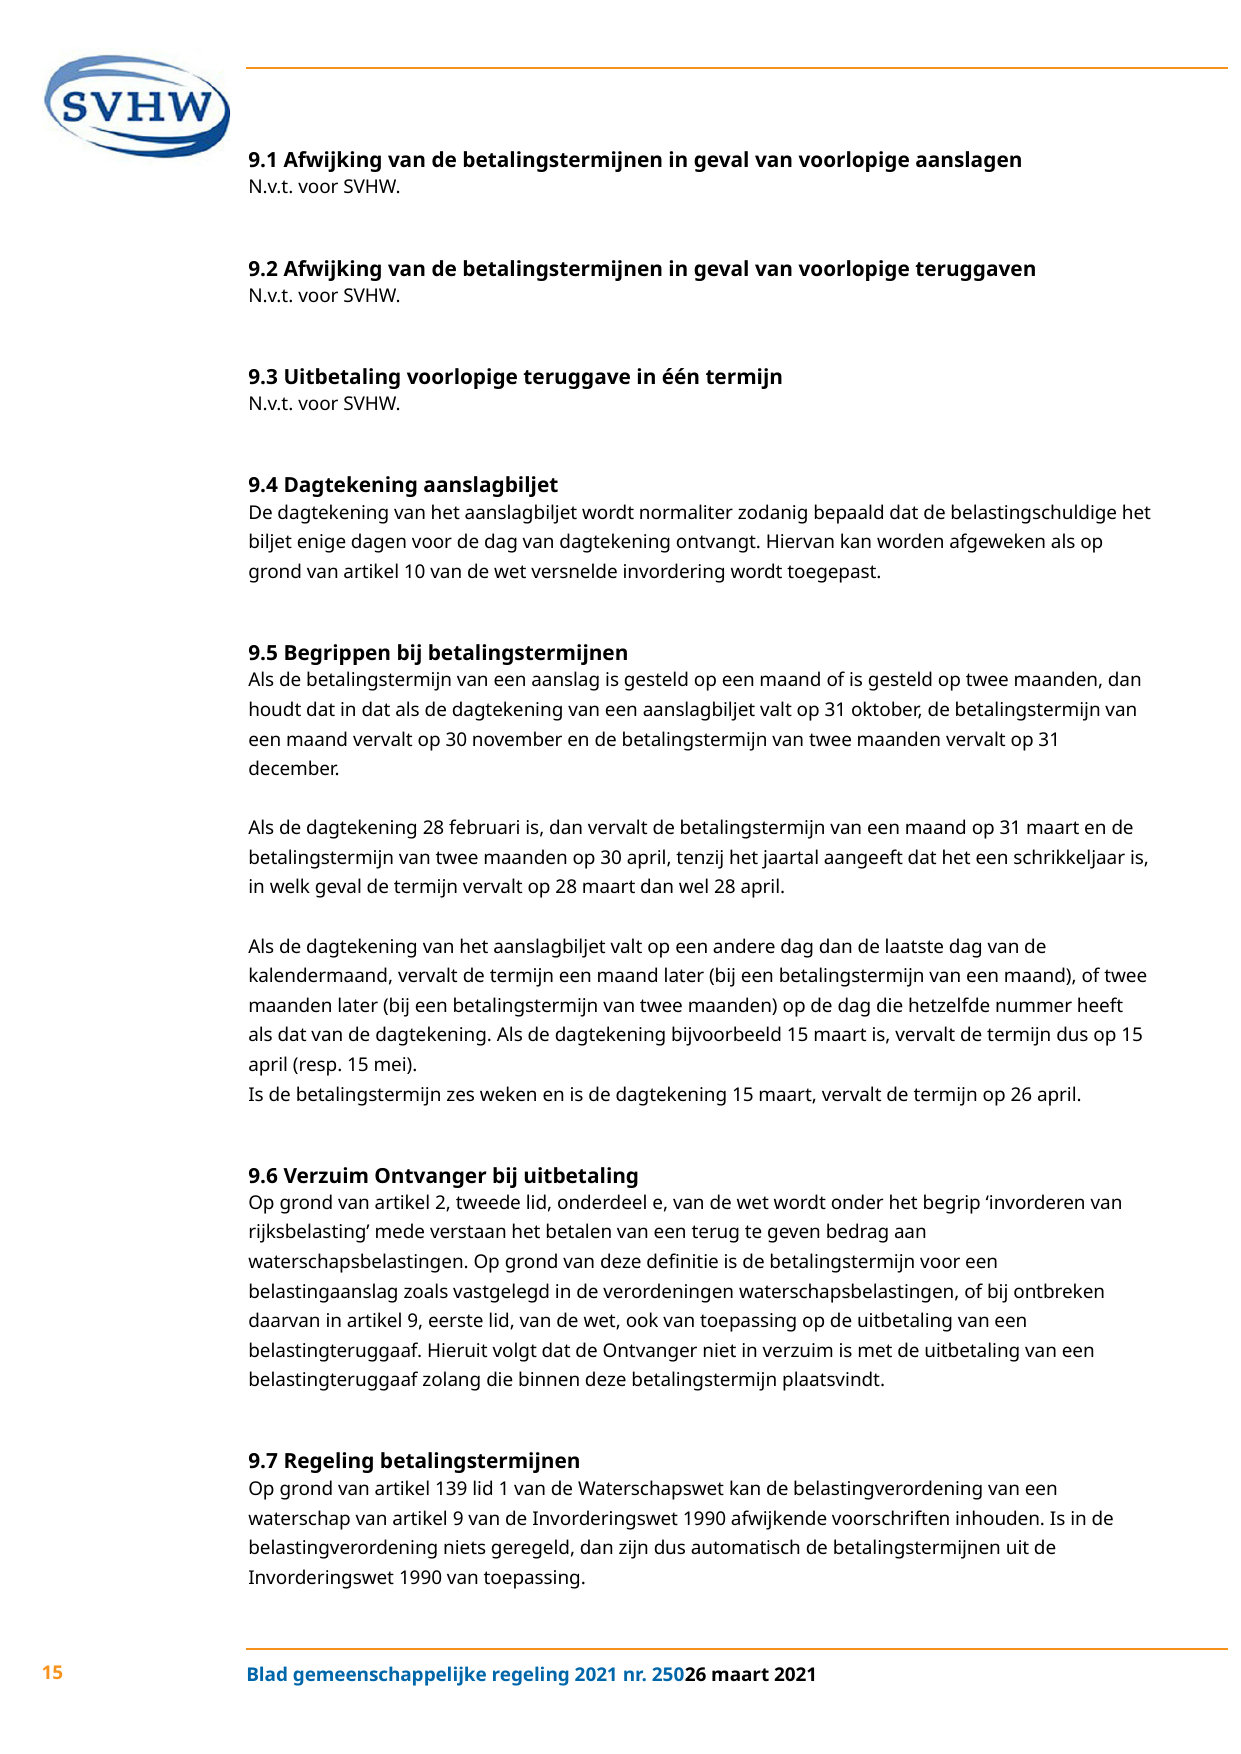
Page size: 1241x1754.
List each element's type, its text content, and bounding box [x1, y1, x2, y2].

text 9.1 Afwijking van de betalingstermijnen in geval van voorlopige aanslagen [248, 145, 1152, 174]
text N.v.t. voor SVHW. [248, 391, 1152, 416]
text N.v.t. voor SVHW. [248, 282, 1152, 308]
text Als de dagtekening van het aanslagbiljet valt op een andere dag dan de laatste dag van de kalendermaand, vervalt de termijn een maand later (bij een betalingstermijn van een maand), of twee maanden later (bij een betalingstermijn van twee maanden) op de dag die hetzelfde nummer heeft als dat van de dagtekening. Als de dagtekening bijvoorbeeld 15 maart is, vervalt de termijn dus op 15 april (resp. 15 mei). [248, 933, 1152, 1077]
text 9.6 Verzuim Ontvanger bij uitbetaling [248, 1161, 1152, 1189]
text N.v.t. voor SVHW. [248, 174, 1152, 199]
text 9.3 Uitbetaling voorlopige teruggave in één termijn [248, 362, 1152, 391]
text 9.4 Dagtekening aanslagbiljet [248, 471, 1152, 499]
picture [41, 47, 231, 172]
text Op grond van artikel 139 lid 1 van de Waterschapswet kan de belastingverordening van een waterschap van artikel 9 van de Invorderingswet 1990 afwijkende voorschriften inhouden. Is in de belastingverordening niets geregeld, dan zijn dus automatisch de betalingstermijnen uit de Invorderingswet 1990 van toepassing. [248, 1475, 1152, 1589]
text De dagtekening van het aanslagbiljet wordt normaliter zodanig bepaald dat de belastingschuldige het biljet enige dagen voor de dag van dagtekening ontvangt. Hiervan kan worden afgeweken als op grond van artikel 10 van de wet versnelde invordering wordt toegepast. [248, 499, 1152, 584]
text 9.5 Begrippen bij betalingstermijnen [248, 638, 1152, 667]
text Is de betalingstermijn zes weken en is de dagtekening 15 maart, vervalt de termijn op 26 april. [248, 1081, 1152, 1106]
text 9.2 Afwijking van de betalingstermijnen in geval van voorlopige teruggaven [248, 254, 1152, 282]
text 9.7 Regeling betalingstermijnen [248, 1447, 1152, 1475]
text Als de dagtekening 28 februari is, dan vervalt de betalingstermijn van een maand op 31 maart en de betalingstermijn van twee maanden op 30 april, tenzij het jaartal aangeeft dat het een schrikkeljaar is, in welk geval de termijn vervalt op 28 maart dan wel 28 april. [248, 814, 1152, 899]
text Als de betalingstermijn van een aanslag is gesteld op een maand of is gesteld op twee maanden, dan houdt dat in dat als de dagtekening van een aanslagbiljet valt op 31 oktober, de betalingstermijn van een maand vervalt op 30 november en de betalingstermijn van twee maanden vervalt op 31 december. [248, 667, 1152, 781]
text Op grond van artikel 2, tweede lid, onderdeel e, van de wet wordt onder het begrip ‘invorderen van rijksbelasting’ mede verstaan het betalen van een terug te geven bedrag aan waterschapsbelastingen. Op grond van deze definitie is de betalingstermijn voor een belastingaanslag zoals vastgelegd in de verordeningen waterschapsbelastingen, of bij ontbreken daarvan in artikel 9, eerste lid, van de wet, ook van toepassing op de uitbetaling van een belastingteruggaaf. Hieruit volgt dat de Ontvanger niet in verzuim is met de uitbetaling van een belastingteruggaaf zolang die binnen deze betalingstermijn plaatsvindt. [248, 1189, 1152, 1392]
